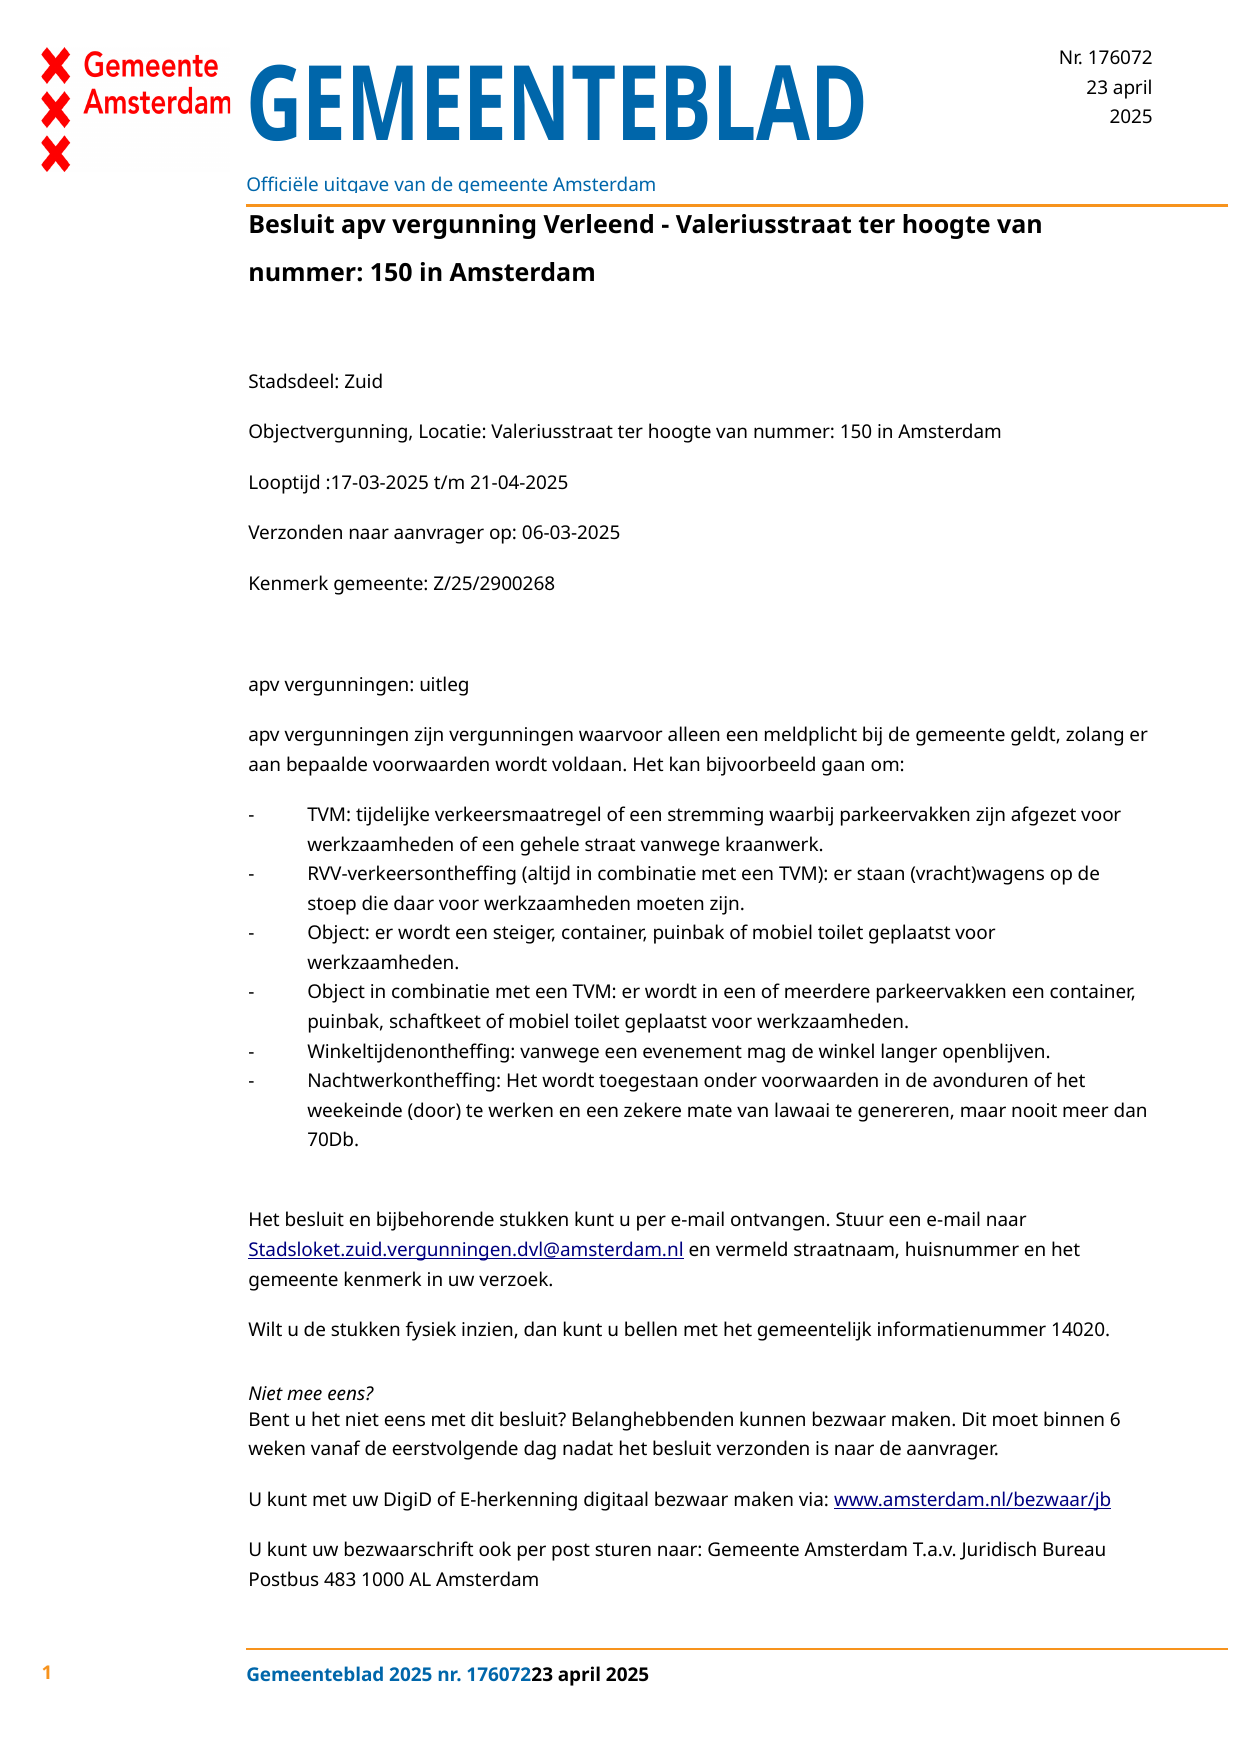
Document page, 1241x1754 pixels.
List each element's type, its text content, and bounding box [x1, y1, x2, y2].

text Wilt u de stukken fysiek inzien, dan kunt u bellen met het gemeentelijk informatienummer 14020. [248, 1316, 1152, 1342]
list Nachtwerkontheffing: Het wordt toegestaan onder voorwaarden in de avonduren of het weekeinde (door) te werken en een zekere mate van lawaai te genereren, maar nooit meer dan 70Db. [248, 1067, 1152, 1152]
picture [41, 47, 231, 172]
list Winkeltijdenontheffing: vanwege een evenement mag de winkel langer openblijven. [248, 1038, 1152, 1064]
text Besluit apv vergunning Verleend - Valeriusstraat ter hoogte van nummer: 150 in Amsterdam [248, 207, 1152, 288]
text Niet mee eens? [248, 1380, 1152, 1406]
text Verzonden naar aanvrager op: 06-03-2025 [248, 519, 1152, 545]
text Kenmerk gemeente: Z/25/2900268 [248, 570, 1152, 596]
list TVM: tijdelijke verkeersmaatregel of een stremming waarbij parkeervakken zijn afgezet voor werkzaamheden of een gehele straat vanwege kraanwerk. [248, 801, 1152, 857]
text U kunt uw bezwaarschrift ook per post sturen naar: Gemeente Amsterdam T.a.v. Juridisch Bureau Postbus 483 1000 AL Amsterdam [248, 1536, 1152, 1592]
list Object: er wordt een steiger, container, puinbak of mobiel toilet geplaatst voor werkzaamheden. [248, 919, 1152, 975]
text Stadsdeel: Zuid [248, 368, 1152, 394]
text Het besluit en bijbehorende stukken kunt u per e-mail ontvangen. Stuur een e-mail naar Stadsloket.zuid.vergunningen.dvl@amsterdam.nl en vermeld straatnaam, huisnummer en het gemeente kenmerk in uw verzoek. [248, 1207, 1152, 1292]
text apv vergunningen zijn vergunningen waarvoor alleen een meldplicht bij de gemeente geldt, zolang er aan bepaalde voorwaarden wordt voldaan. Het kan bijvoorbeeld gaan om: [248, 721, 1152, 777]
text Looptijd :17-03-2025 t/m 21-04-2025 [248, 469, 1152, 495]
text Bent u het niet eens met dit besluit? Belanghebbenden kunnen bezwaar maken. Dit moet binnen 6 weken vanaf de eerstvolgende dag nadat het besluit verzonden is naar de aanvrager. [248, 1406, 1152, 1461]
text Objectvergunning, Locatie: Valeriusstraat ter hoogte van nummer: 150 in Amsterdam [248, 419, 1152, 444]
text U kunt met uw DigiD of E-herkenning digitaal bezwaar maken via: www.amsterdam.nl/bezwaar/jb [248, 1486, 1152, 1512]
text apv vergunningen: uitleg [248, 671, 1152, 697]
list RVV-verkeersontheffing (altijd in combinatie met een TVM): er staan (vracht)wagens op de stoep die daar voor werkzaamheden moeten zijn. [248, 860, 1152, 916]
list Object in combinatie met een TVM: er wordt in een of meerdere parkeervakken een container, puinbak, schaftkeet of mobiel toilet geplaatst voor werkzaamheden. [248, 979, 1152, 1034]
